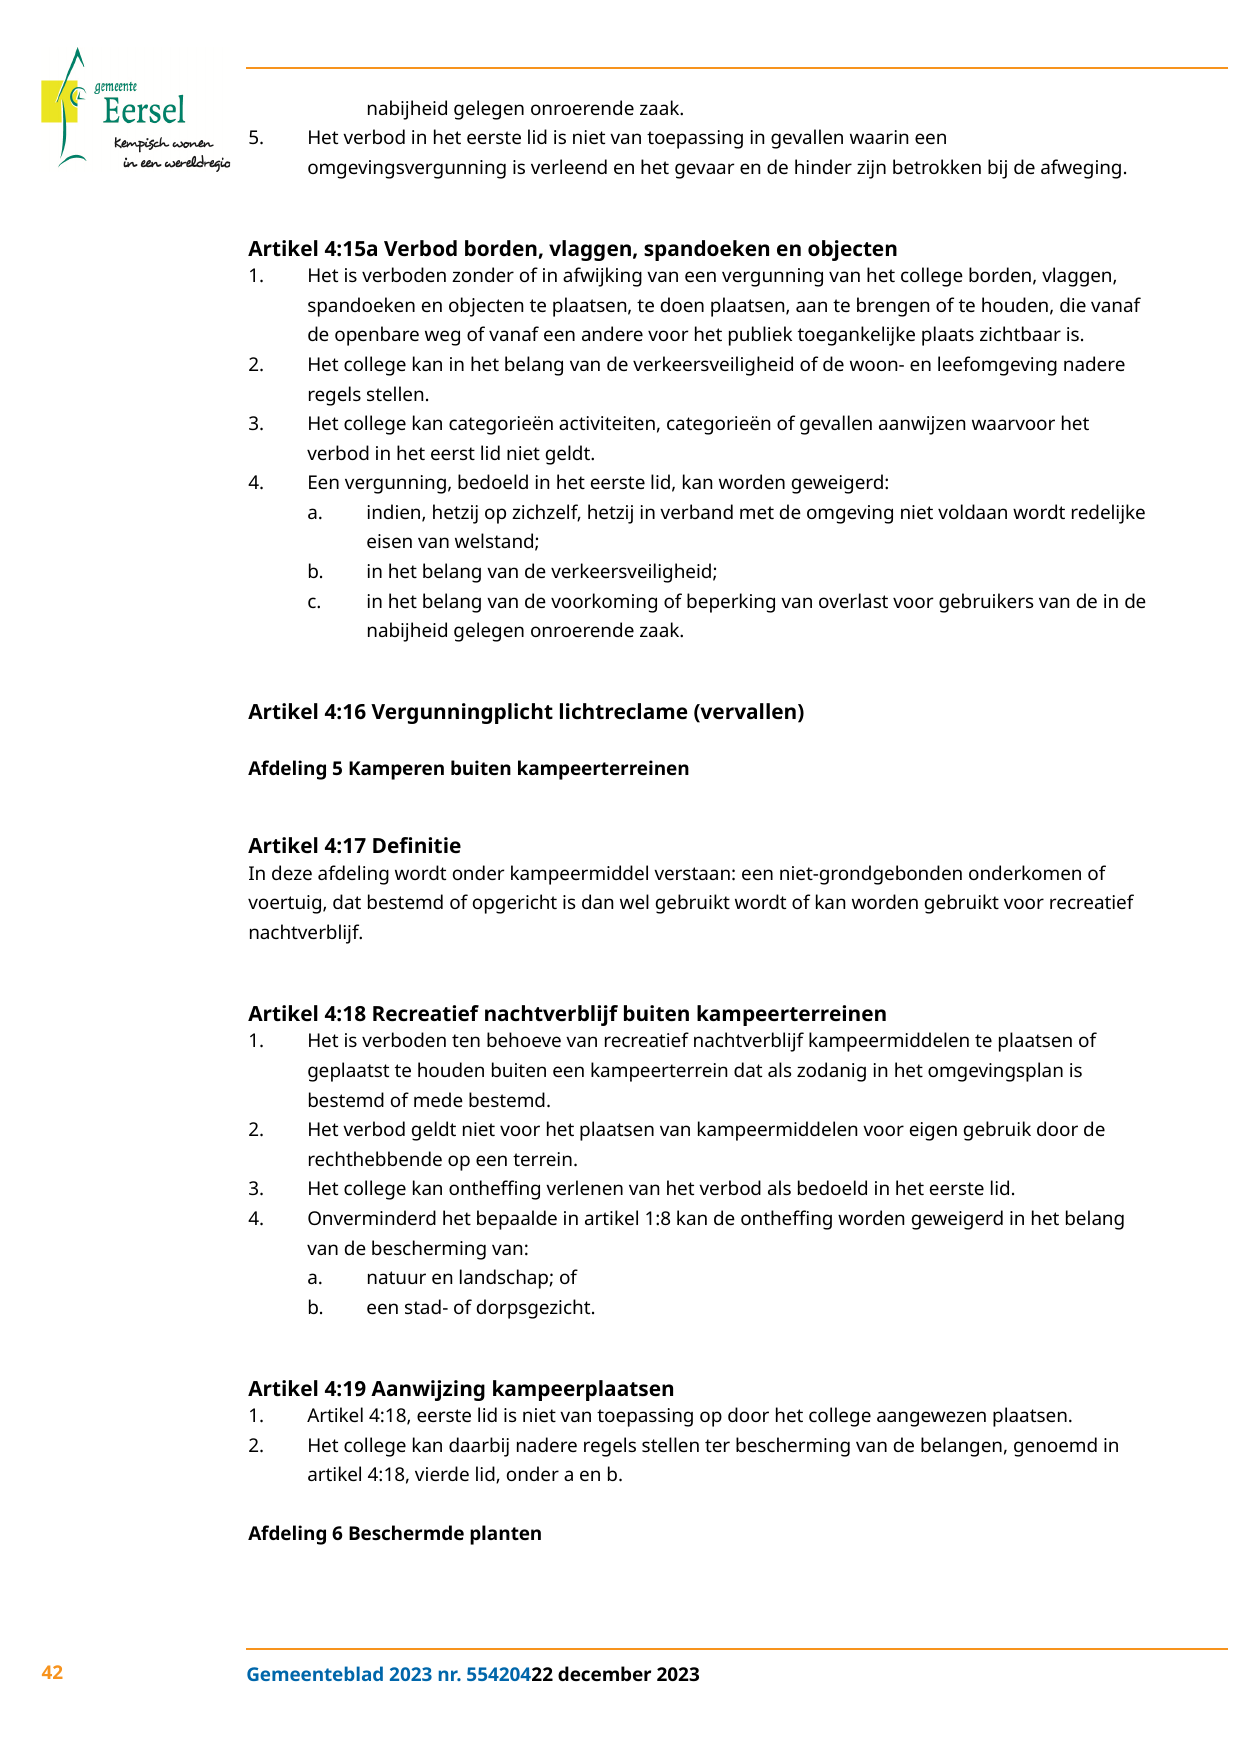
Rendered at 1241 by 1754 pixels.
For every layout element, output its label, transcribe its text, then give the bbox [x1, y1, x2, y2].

list Het verbod in het eerste lid is niet van toepassing in gevallen waarin een omgevingsvergunning is verleend en het gevaar en de hinder zijn betrokken bij de afweging. [248, 124, 1152, 180]
list Het verbod geldt niet voor het plaatsen van kampeermiddelen voor eigen gebruik door de rechthebbende op een terrein. [248, 1116, 1152, 1172]
list Het college kan in het belang van de verkeersveiligheid of de woon- en leefomgeving nadere regels stellen. [248, 351, 1152, 406]
list Het is verboden ten behoeve van recreatief nachtverblijf kampeermiddelen te plaatsen of geplaatst te houden buiten een kampeerterrein dat als zodanig in het omgevingsplan is bestemd of mede bestemd. [248, 1028, 1152, 1112]
list Het college kan categorieën activiteiten, categorieën of gevallen aanwijzen waarvoor het verbod in het eerst lid niet geldt. [248, 410, 1152, 466]
list in het belang van de verkeersveiligheid; [307, 558, 1152, 584]
list nabijheid gelegen onroerende zaak. [307, 95, 1152, 121]
list Het college kan ontheffing verlenen van het verbod als bedoeld in het eerste lid. [248, 1176, 1152, 1201]
text Artikel 4:19 Aanwijzing kampeerplaatsen [248, 1374, 1152, 1402]
picture [41, 47, 231, 172]
text Afdeling 6 Beschermde planten [248, 1521, 1152, 1546]
list in het belang van de voorkoming of beperking van overlast voor gebruikers van de in de nabijheid gelegen onroerende zaak. [307, 588, 1152, 643]
list natuur en landschap; of [307, 1264, 1152, 1290]
list Het is verboden zonder of in afwijking van een vergunning van het college borden, vlaggen, spandoeken en objecten te plaatsen, te doen plaatsen, aan te brengen of te houden, die vanaf de openbare weg of vanaf een andere voor het publiek toegankelijke plaats zichtbaar is. [248, 262, 1152, 347]
text Afdeling 5 Kamperen buiten kampeerterreinen [248, 755, 1152, 781]
list Een vergunning, bedoeld in het eerste lid, kan worden geweigerd: [248, 469, 1152, 495]
list indien, hetzij op zichzelf, hetzij in verband met de omgeving niet voldaan wordt redelijke eisen van welstand; [307, 499, 1152, 554]
text Artikel 4:16 Vergunningplicht lichtreclame (vervallen) [248, 697, 1152, 726]
list Het college kan daarbij nadere regels stellen ter bescherming van de belangen, genoemd in artikel 4:18, vierde lid, onder a en b. [248, 1432, 1152, 1487]
list Artikel 4:18, eerste lid is niet van toepassing op door het college aangewezen plaatsen. [248, 1402, 1152, 1428]
list Onverminderd het bepaalde in artikel 1:8 kan de ontheffing worden geweigerd in het belang van de bescherming van: [248, 1205, 1152, 1260]
text Artikel 4:17 Definitie [248, 832, 1152, 860]
text In deze afdeling wordt onder kampeermiddel verstaan: een niet-grondgebonden onderkomen of voertuig, dat bestemd of opgericht is dan wel gebruikt wordt of kan worden gebruikt voor recreatief nachtverblijf. [248, 860, 1152, 945]
text Artikel 4:18 Recreatief nachtverblijf buiten kampeerterreinen [248, 999, 1152, 1028]
list een stad- of dorpsgezicht. [307, 1294, 1152, 1319]
text Artikel 4:15a Verbod borden, vlaggen, spandoeken en objecten [248, 234, 1152, 262]
